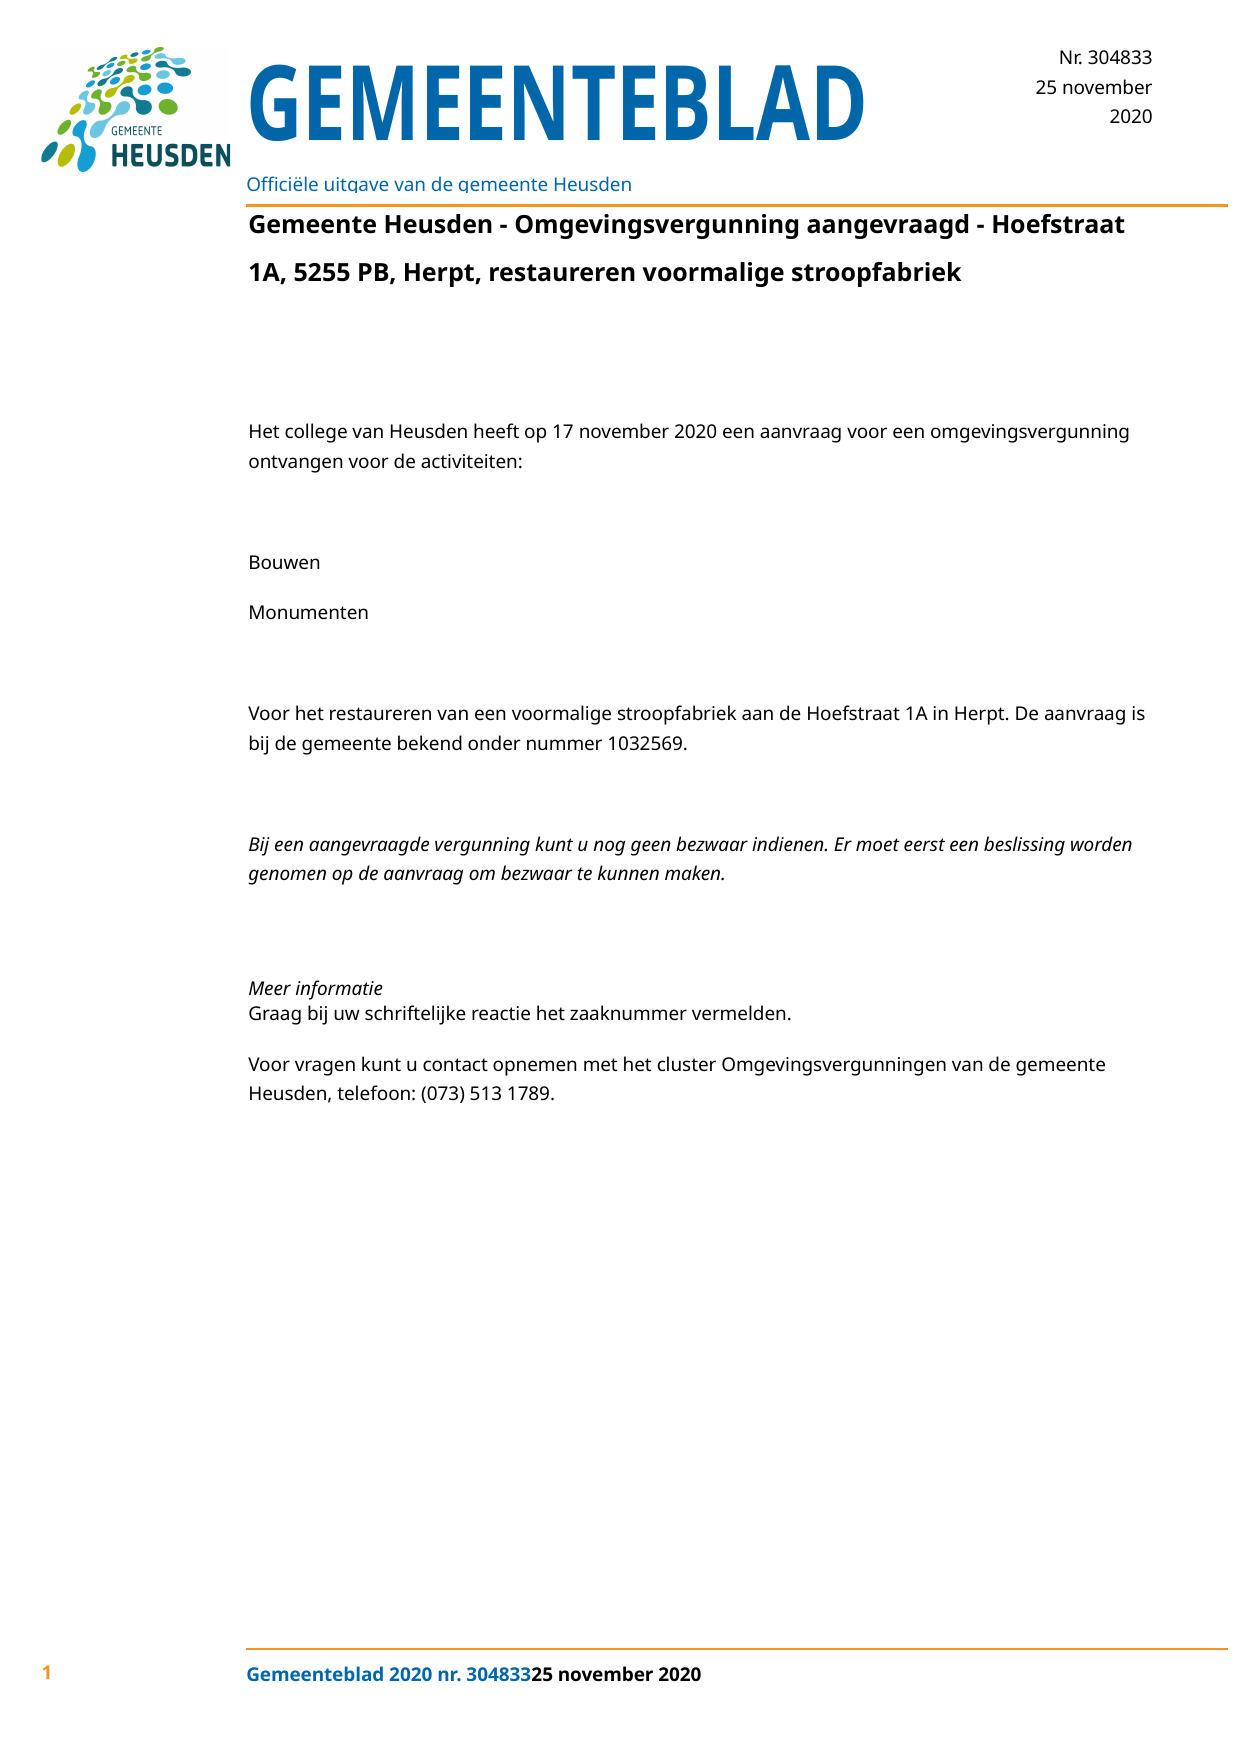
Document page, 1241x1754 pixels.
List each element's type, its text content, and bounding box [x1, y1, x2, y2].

text Het college van Heusden heeft op 17 november 2020 een aanvraag voor een omgevingsvergunning ontvangen voor de activiteiten: [248, 419, 1152, 474]
text Meer informatie [248, 975, 1152, 1001]
text Monumenten [248, 599, 1152, 625]
text Voor vragen kunt u contact opnemen met het cluster Omgevingsvergunningen van de gemeente Heusden, telefoon: (073) 513 1789. [248, 1051, 1152, 1106]
text Gemeente Heusden - Omgevingsvergunning aangevraagd - Hoefstraat 1A, 5255 PB, Herpt, restaureren voormalige stroopfabriek [248, 207, 1152, 288]
text Bouwen [248, 549, 1152, 575]
text Graag bij uw schriftelijke reactie het zaaknummer vermelden. [248, 1001, 1152, 1026]
text Voor het restaureren van een voormalige stroopfabriek aan de Hoefstraat 1A in Herpt. De aanvraag is bij de gemeente bekend onder nummer 1032569. [248, 700, 1152, 756]
text Bij een aangevraagde vergunning kunt u nog geen bezwaar indienen. Er moet eerst een beslissing worden genomen op de aanvraag om bezwaar te kunnen maken. [248, 831, 1152, 886]
picture [41, 47, 231, 172]
